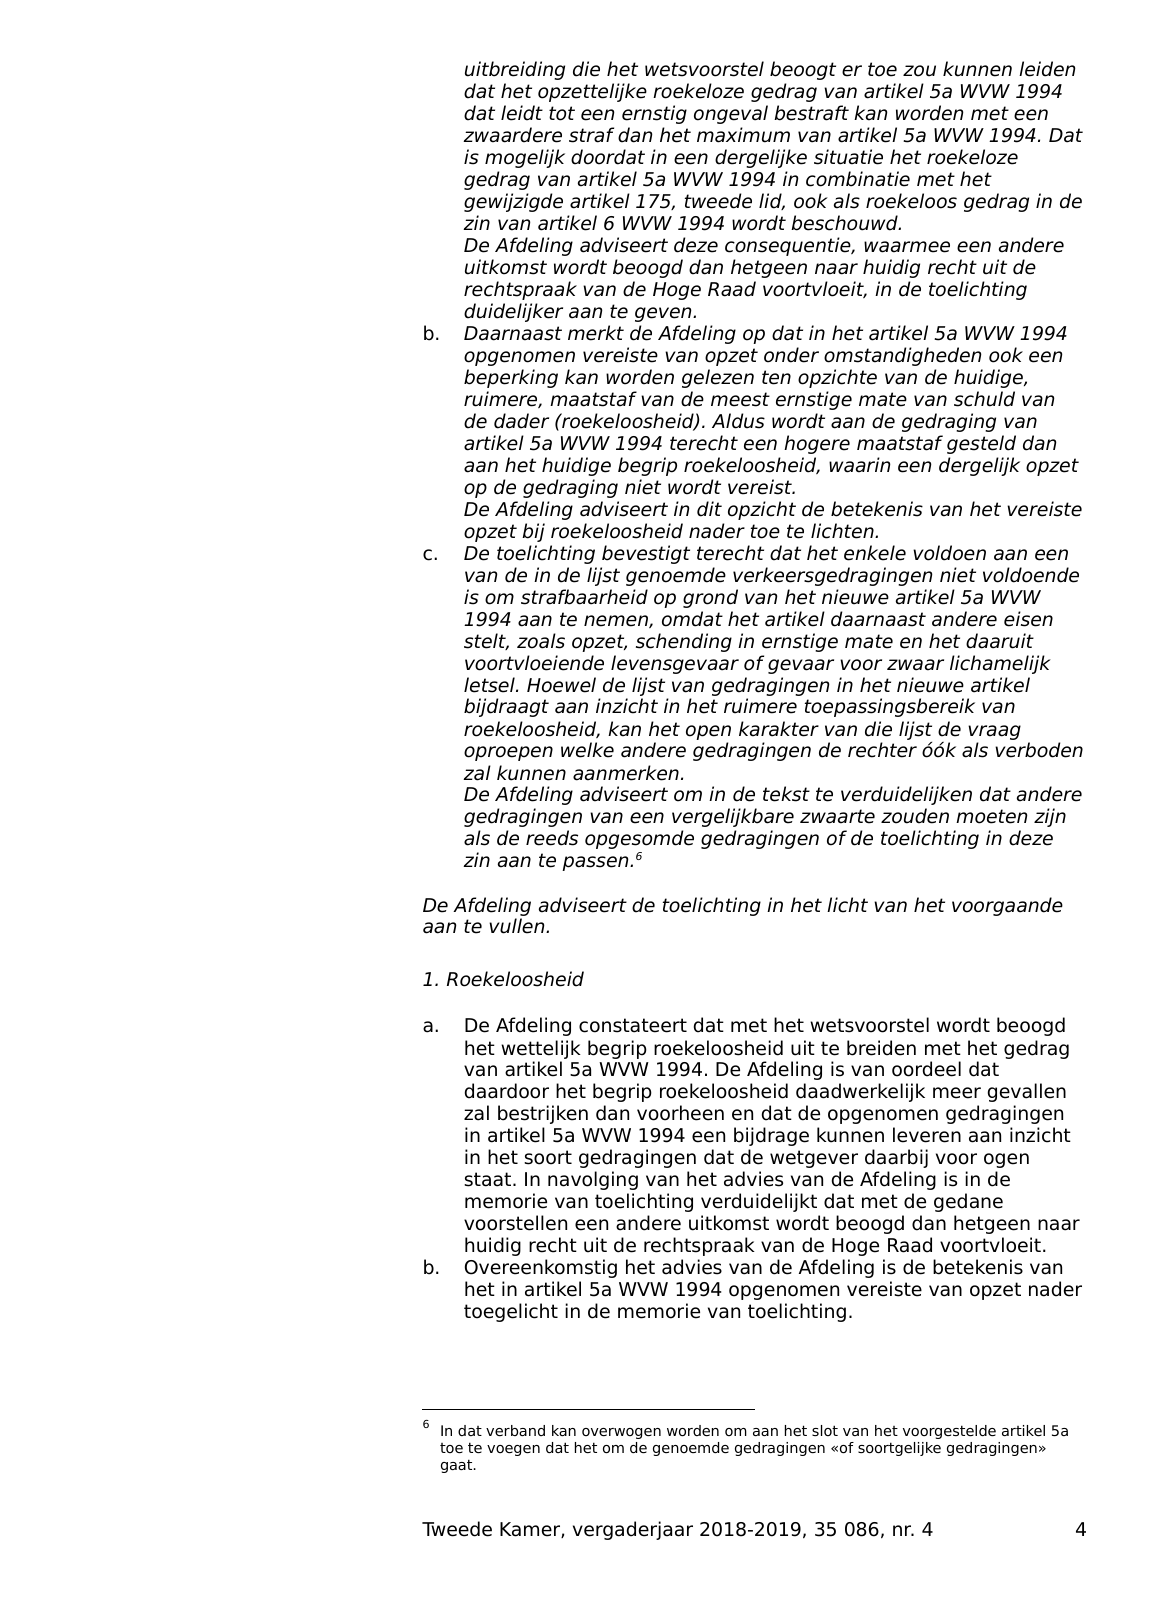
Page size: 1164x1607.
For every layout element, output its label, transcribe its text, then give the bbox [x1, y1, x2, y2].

text De Afdeling adviseert om in de tekst te verduidelijken dat andere gedragingen van een vergelijkbare zwaarte zouden moeten zijn als de reeds opgesomde gedragingen of de toelichting in deze zin aan te passen. [464, 784, 1087, 872]
subtitle 1. Roekeloosheid [422, 968, 1087, 990]
text In dat verband kan overwogen worden om aan het slot van het voorgestelde artikel 5a toe te voegen dat het om de genoemde gedragingen «of soortgelijke gedragingen» gaat. [422, 1418, 1087, 1474]
text c. De toelichting bevestigt terecht dat het enkele voldoen aan een van de in de lijst genoemde verkeersgedragingen niet voldoende is om strafbaarheid op grond van het nieuwe artikel 5a WVW 1994 aan te nemen, omdat het artikel daarnaast andere eisen stelt, zoals opzet, schending in ernstige mate en het daaruit voortvloeiende levensgevaar of gevaar voor zwaar lichamelijk letsel. Hoewel de lijst van gedragingen in het nieuwe artikel bijdraagt aan inzicht in het ruimere toepassingsbereik van roekeloosheid, kan het open karakter van die lijst de vraag oproepen welke andere gedragingen de rechter óók als verboden zal kunnen aanmerken. [422, 543, 1087, 784]
text De Afdeling adviseert de toelichting in het licht van het voorgaande aan te vullen. [422, 894, 1087, 938]
text De Afdeling adviseert deze consequentie, waarmee een andere uitkomst wordt beoogd dan hetgeen naar huidig recht uit de rechtspraak van de Hoge Raad voortvloeit, in de toelichting duidelijker aan te geven. [464, 235, 1087, 323]
text uitbreiding die het wetsvoorstel beoogt er toe zou kunnen leiden dat het opzettelijke roekeloze gedrag van artikel 5a WVW 1994 dat leidt tot een ernstig ongeval bestraft kan worden met een zwaardere straf dan het maximum van artikel 5a WVW 1994. Dat is mogelijk doordat in een dergelijke situatie het roekeloze gedrag van artikel 5a WVW 1994 in combinatie met het gewijzigde artikel 175, tweede lid, ook als roekeloos gedrag in de zin van artikel 6 WVW 1994 wordt beschouwd. [422, 59, 1087, 235]
text b. Overeenkomstig het advies van de Afdeling is de betekenis van het in artikel 5a WVW 1994 opgenomen vereiste van opzet nader toegelicht in de memorie van toelichting. [422, 1257, 1087, 1323]
text a. De Afdeling constateert dat met het wetsvoorstel wordt beoogd het wettelijk begrip roekeloosheid uit te breiden met het gedrag van artikel 5a WVW 1994. De Afdeling is van oordeel dat daardoor het begrip roekeloosheid daadwerkelijk meer gevallen zal bestrijken dan voorheen en dat de opgenomen gedragingen in artikel 5a WVW 1994 een bijdrage kunnen leveren aan inzicht in het soort gedragingen dat de wetgever daarbij voor ogen staat. In navolging van het advies van de Afdeling is in de memorie van toelichting verduidelijkt dat met de gedane voorstellen een andere uitkomst wordt beoogd dan hetgeen naar huidig recht uit de rechtspraak van de Hoge Raad voortvloeit. [422, 1015, 1087, 1257]
text De Afdeling adviseert in dit opzicht de betekenis van het vereiste opzet bij roekeloosheid nader toe te lichten. [464, 499, 1087, 543]
text b. Daarnaast merkt de Afdeling op dat in het artikel 5a WVW 1994 opgenomen vereiste van opzet onder omstandigheden ook een beperking kan worden gelezen ten opzichte van de huidige, ruimere, maatstaf van de meest ernstige mate van schuld van de dader (roekeloosheid). Aldus wordt aan de gedraging van artikel 5a WVW 1994 terecht een hogere maatstaf gesteld dan aan het huidige begrip roekeloosheid, waarin een dergelijk opzet op de gedraging niet wordt vereist. [422, 323, 1087, 499]
